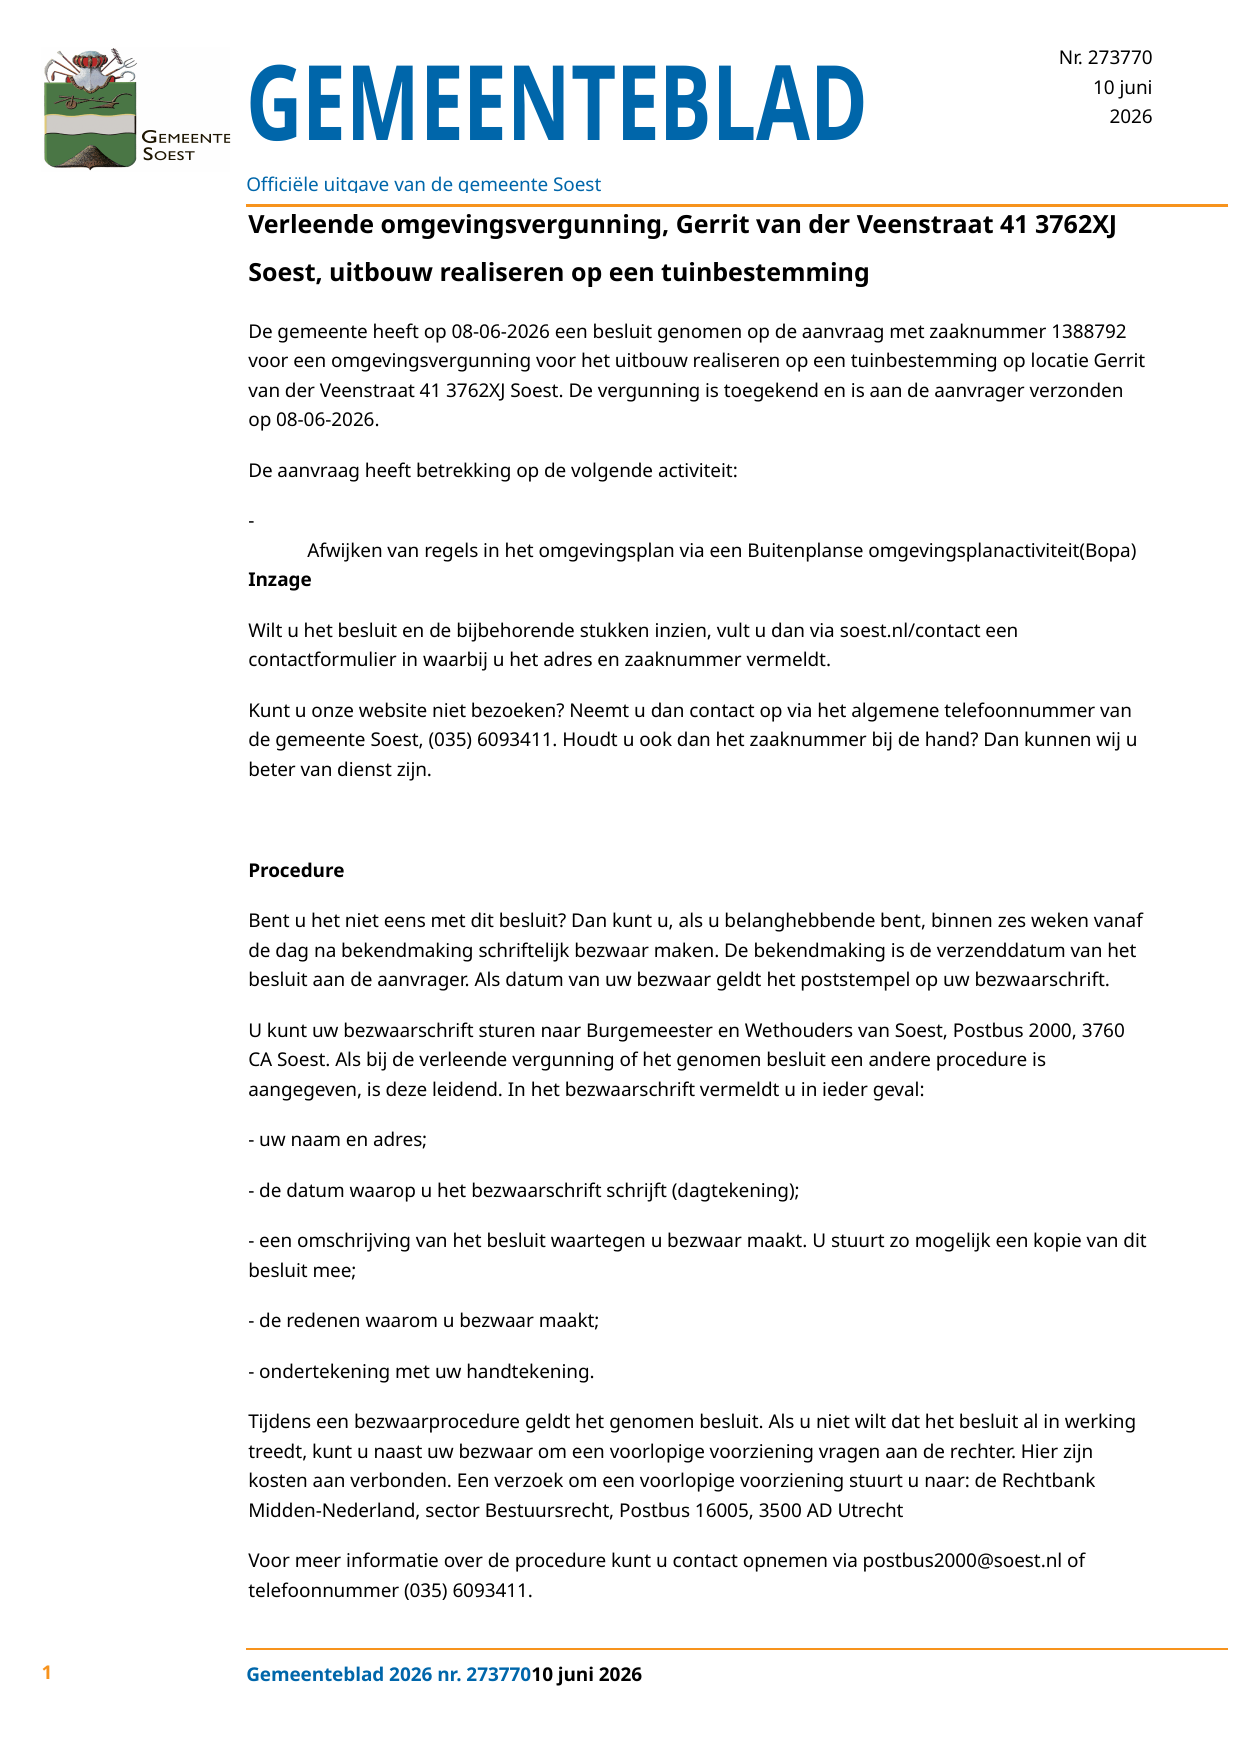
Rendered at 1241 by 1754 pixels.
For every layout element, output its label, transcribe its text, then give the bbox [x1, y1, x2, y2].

text U kunt uw bezwaarschrift sturen naar Burgemeester en Wethouders van Soest, Postbus 2000, 3760 CA Soest. Als bij de verleende vergunning of het genomen besluit een andere procedure is aangegeven, is deze leidend. In het bezwaarschrift vermeldt u in ieder geval: [248, 1017, 1152, 1102]
text Inzage [248, 567, 1152, 592]
text De gemeente heeft op 08-06-2026 een besluit genomen op de aanvraag met zaaknummer 1388792 voor een omgevingsvergunning voor het uitbouw realiseren op een tuinbestemming op locatie Gerrit van der Veenstraat 41 3762XJ Soest. De vergunning is toegekend en is aan de aanvrager verzonden op 08-06-2026. [248, 318, 1152, 432]
text - de redenen waarom u bezwaar maakt; [248, 1307, 1152, 1333]
text Voor meer informatie over de procedure kunt u contact opnemen via postbus2000@soest.nl of telefoonnummer (035) 6093411. [248, 1547, 1152, 1603]
picture [41, 47, 231, 172]
text - uw naam en adres; [248, 1127, 1152, 1152]
text - ondertekening met uw handtekening. [248, 1358, 1152, 1384]
text De aanvraag heeft betrekking op de volgende activiteit: [248, 457, 1152, 483]
list Afwijken van regels in het omgevingsplan via een Buitenplanse omgevingsplanactiviteit(Bopa) [248, 537, 1152, 563]
text Bent u het niet eens met dit besluit? Dan kunt u, als u belanghebbende bent, binnen zes weken vanaf de dag na bekendmaking schriftelijk bezwaar maken. De bekendmaking is de verzenddatum van het besluit aan de aanvrager. Als datum van uw bezwaar geldt het poststempel op uw bezwaarschrift. [248, 907, 1152, 992]
text Verleende omgevingsvergunning, Gerrit van der Veenstraat 41 3762XJ Soest, uitbouw realiseren op een tuinbestemming [248, 207, 1152, 288]
text - een omschrijving van het besluit waartegen u bezwaar maakt. U stuurt zo mogelijk een kopie van dit besluit mee; [248, 1227, 1152, 1283]
text - de datum waarop u het bezwaarschrift schrijft (dagtekening); [248, 1177, 1152, 1203]
text Tijdens een bezwaarprocedure geldt het genomen besluit. Als u niet wilt dat het besluit al in werking treedt, kunt u naast uw bezwaar om een voorlopige voorziening vragen aan de rechter. Hier zijn kosten aan verbonden. Een verzoek om een voorlopige voorziening stuurt u naar: de Rechtbank Midden-Nederland, sector Bestuursrecht, Postbus 16005, 3500 AD Utrecht [248, 1408, 1152, 1523]
text Wilt u het besluit en de bijbehorende stukken inzien, vult u dan via soest.nl/contact een contactformulier in waarbij u het adres en zaaknummer vermeldt. [248, 617, 1152, 672]
text Kunt u onze website niet bezoeken? Neemt u dan contact op via het algemene telefoonnummer van de gemeente Soest, (035) 6093411. Houdt u ook dan het zaaknummer bij de hand? Dan kunnen wij u beter van dienst zijn. [248, 697, 1152, 782]
text Procedure [248, 857, 1152, 883]
